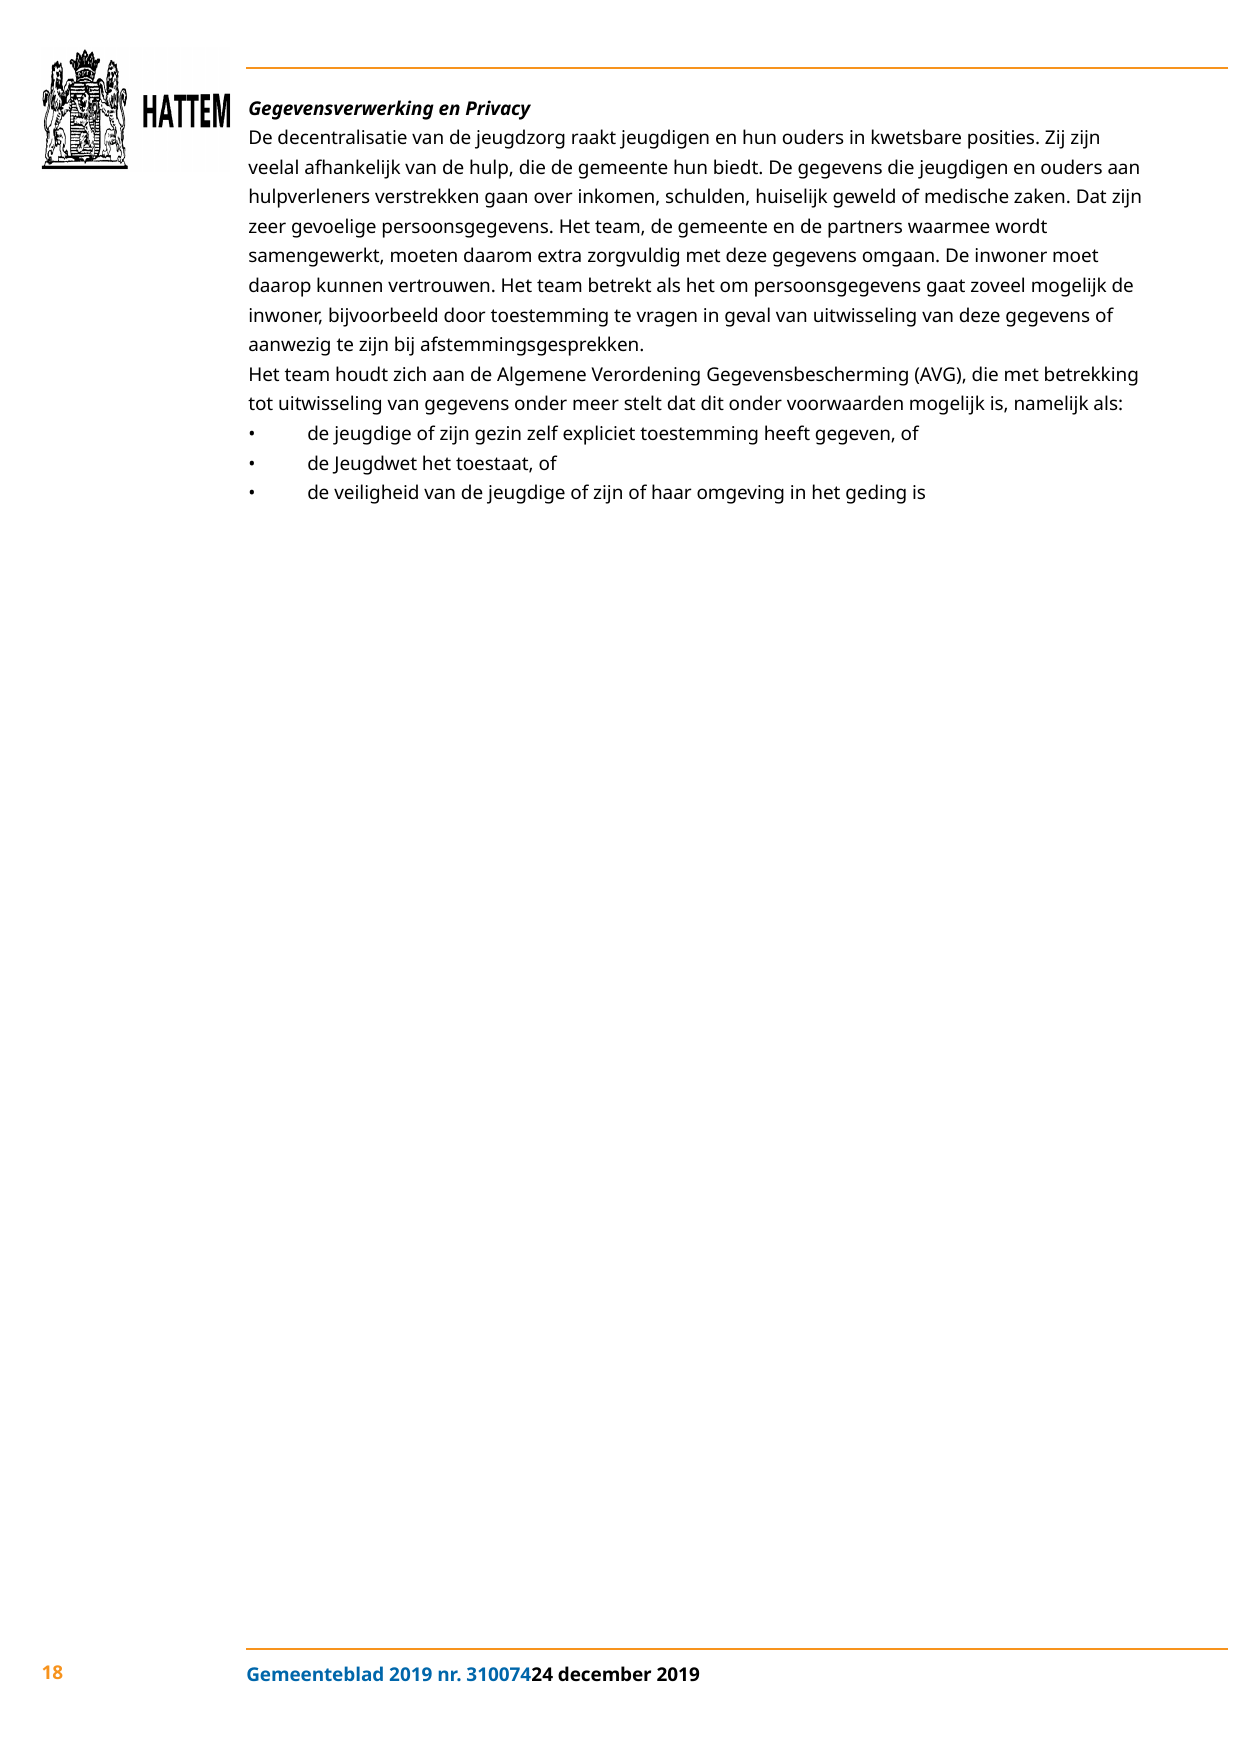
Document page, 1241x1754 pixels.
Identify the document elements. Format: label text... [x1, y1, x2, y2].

text De decentralisatie van de jeugdzorg raakt jeugdigen en hun ouders in kwetsbare posities. Zij zijn veelal afhankelijk van de hulp, die de gemeente hun biedt. De gegevens die jeugdigen en ouders aan hulpverleners verstrekken gaan over inkomen, schulden, huiselijk geweld of medische zaken. Dat zijn zeer gevoelige persoonsgegevens. Het team, de gemeente en de partners waarmee wordt samengewerkt, moeten daarom extra zorgvuldig met deze gegevens omgaan. De inwoner moet daarop kunnen vertrouwen. Het team betrekt als het om persoonsgegevens gaat zoveel mogelijk de inwoner, bijvoorbeeld door toestemming te vragen in geval van uitwisseling van deze gegevens of aanwezig te zijn bij afstemmingsgesprekken. [248, 124, 1152, 357]
list de veiligheid van de jeugdige of zijn of haar omgeving in het geding is [248, 479, 1152, 505]
text Het team houdt zich aan de Algemene Verordening Gegevensbescherming (AVG), die met betrekking tot uitwisseling van gegevens onder meer stelt dat dit onder voorwaarden mogelijk is, namelijk als: [248, 361, 1152, 416]
list de Jeugdwet het toestaat, of [248, 450, 1152, 476]
text Gegevensverwerking en Privacy [248, 95, 1152, 121]
picture [41, 47, 231, 172]
list de jeugdige of zijn gezin zelf expliciet toestemming heeft gegeven, of [248, 420, 1152, 446]
